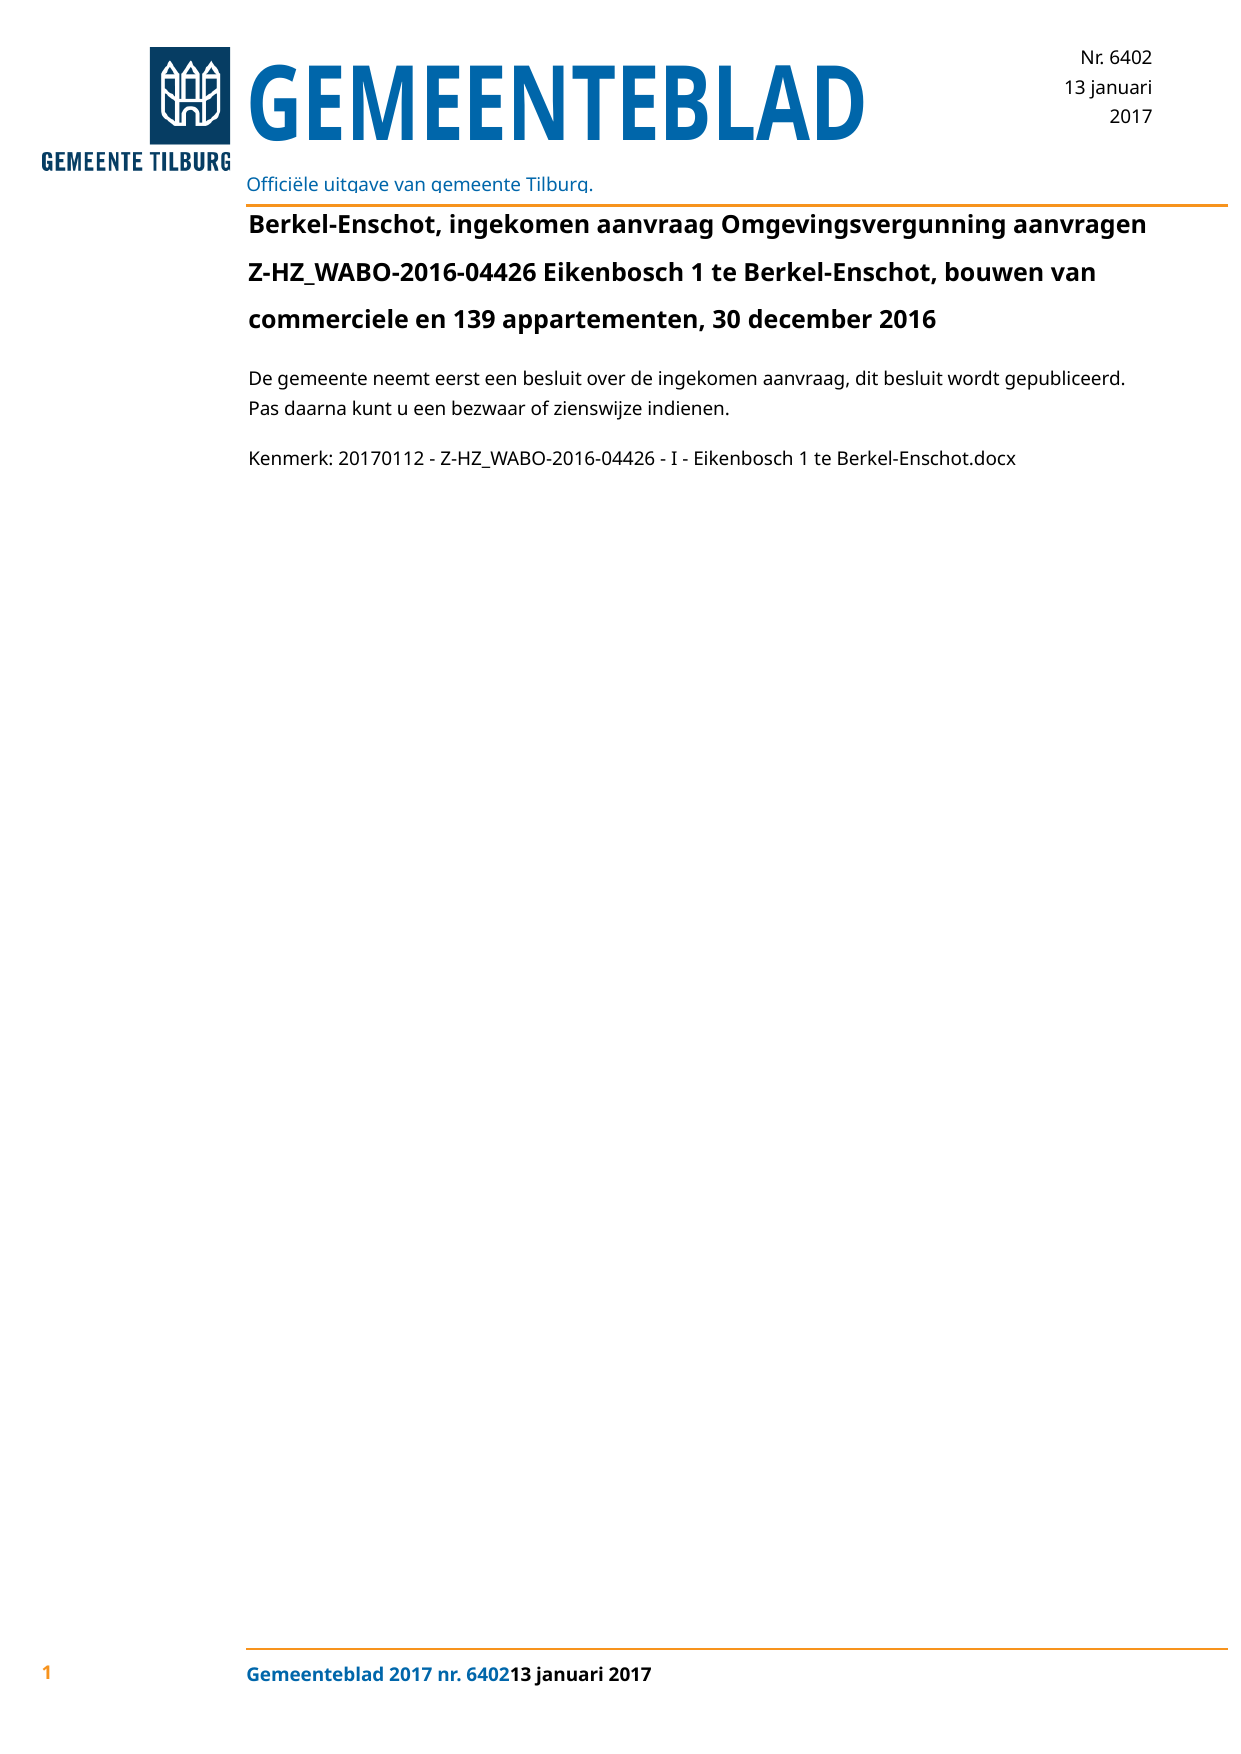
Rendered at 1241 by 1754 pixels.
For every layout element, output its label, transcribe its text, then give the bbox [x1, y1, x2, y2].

text Kenmerk: 20170112 - Z-HZ_WABO-2016-04426 - I - Eikenbosch 1 te Berkel-Enschot.docx [248, 446, 1152, 471]
text Berkel-Enschot, ingekomen aanvraag Omgevingsvergunning aanvragen Z-HZ_WABO-2016-04426 Eikenbosch 1 te Berkel-Enschot, bouwen van commerciele en 139 appartementen, 30 december 2016 [248, 207, 1152, 336]
text De gemeente neemt eerst een besluit over de ingekomen aanvraag, dit besluit wordt gepubliceerd. Pas daarna kunt u een bezwaar of zienswijze indienen. [248, 366, 1152, 421]
picture [41, 47, 231, 172]
